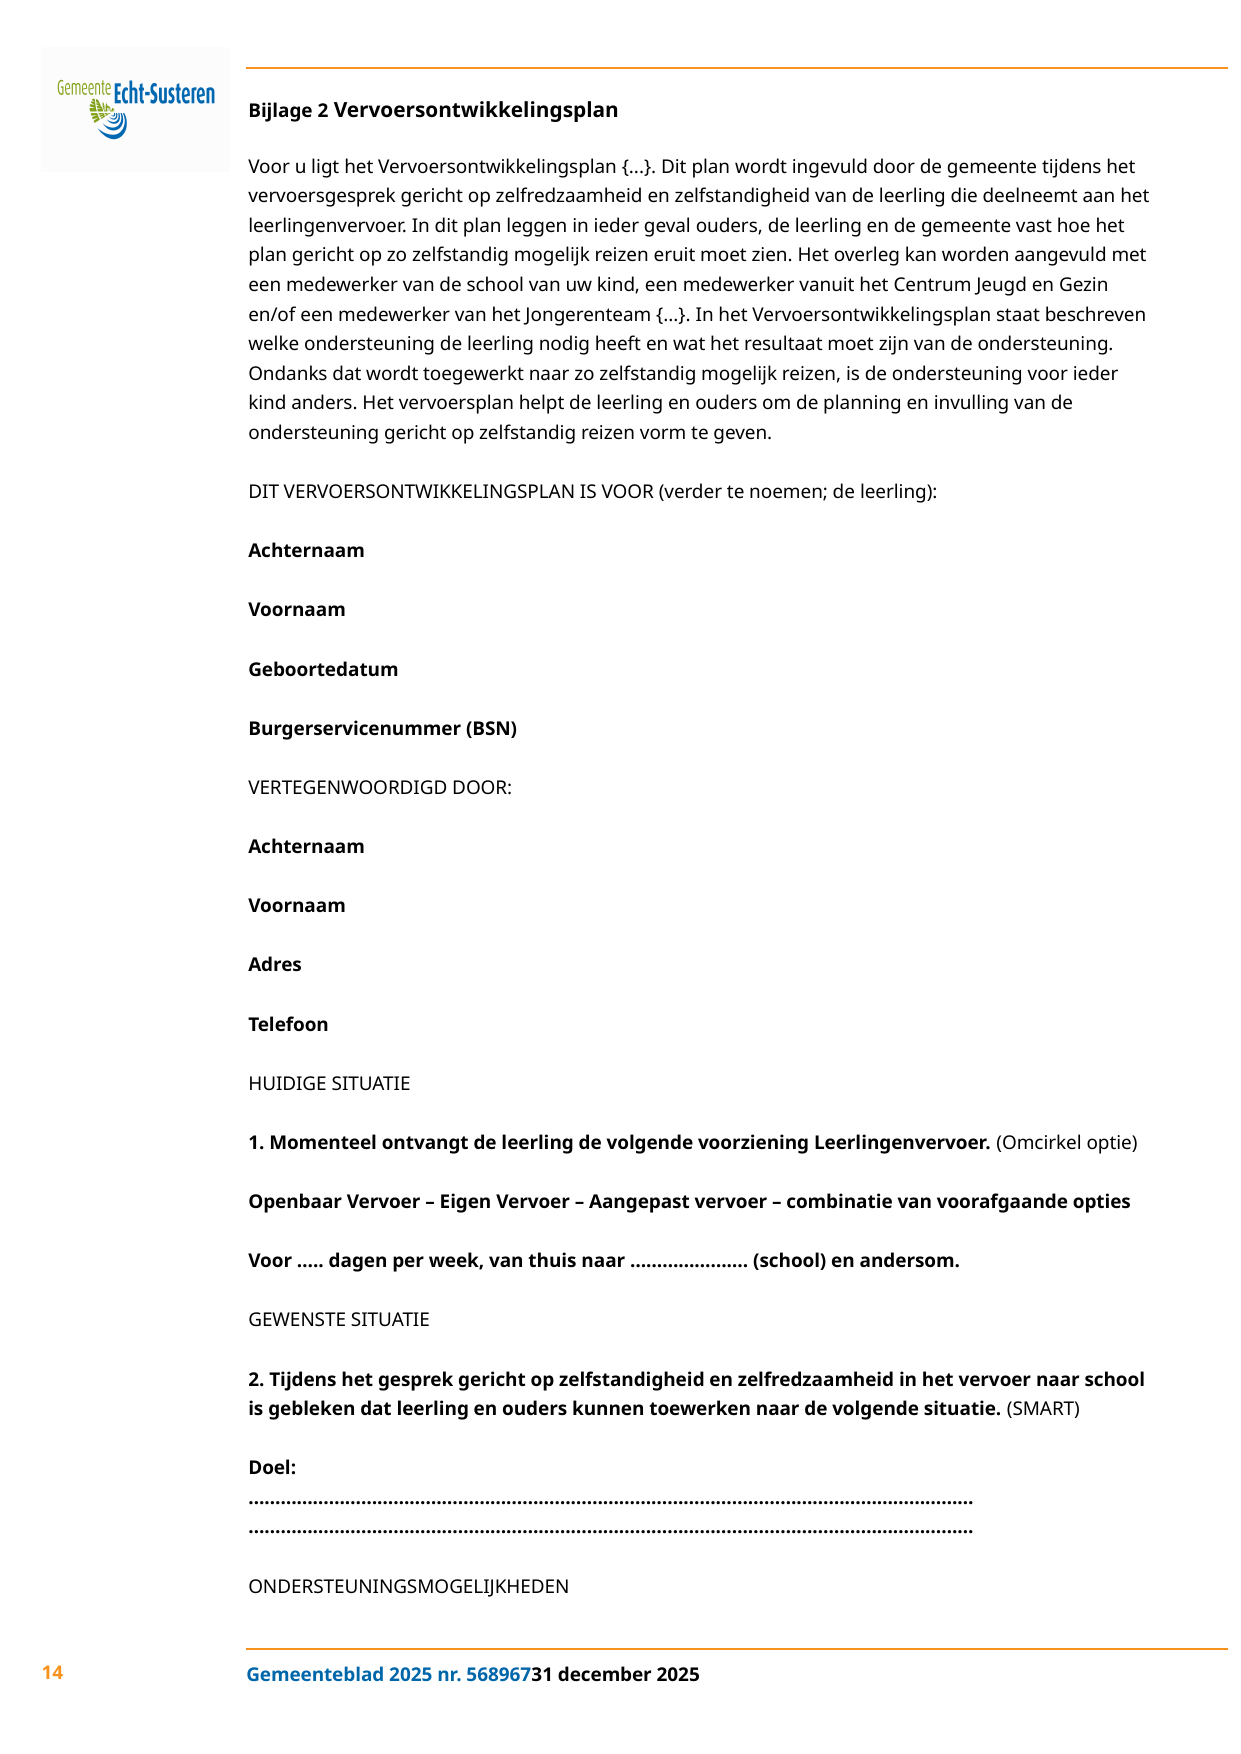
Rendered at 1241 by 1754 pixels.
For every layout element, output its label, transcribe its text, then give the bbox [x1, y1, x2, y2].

text ……………………………………………………………………………………………………………………… [248, 1484, 1152, 1510]
text 2. Tijdens het gesprek gericht op zelfstandigheid en zelfredzaamheid in het vervoer naar school is gebleken dat leerling en ouders kunnen toewerken naar de volgende situatie. (SMART) [248, 1366, 1152, 1421]
text Adres [248, 952, 1152, 977]
text Openbaar Vervoer – Eigen Vervoer – Aangepast vervoer – combinatie van voorafgaande opties [248, 1188, 1152, 1214]
text Telefoon [248, 1011, 1152, 1037]
text ……………………………………………………………………………………………………………………… [248, 1514, 1152, 1539]
text Achternaam [248, 537, 1152, 563]
text Burgerservicenummer (BSN) [248, 715, 1152, 741]
text Voornaam [248, 892, 1152, 918]
text Achternaam [248, 833, 1152, 859]
text Geboortedatum [248, 656, 1152, 682]
text DIT VERVOERSONTWIKKELINGSPLAN IS VOOR (verder te noemen; de leerling): [248, 478, 1152, 504]
text Doel: [248, 1454, 1152, 1480]
text Voor u ligt het Vervoersontwikkelingsplan {...}. Dit plan wordt ingevuld door de gemeente tijdens het vervoersgesprek gericht op zelfredzaamheid en zelfstandigheid van de leerling die deelneemt aan het leerlingenvervoer. In dit plan leggen in ieder geval ouders, de leerling en de gemeente vast hoe het plan gericht op zo zelfstandig mogelijk reizen eruit moet zien. Het overleg kan worden aangevuld met een medewerker van de school van uw kind, een medewerker vanuit het Centrum Jeugd en Gezin en/of een medewerker van het Jongerenteam {...}. In het Vervoersontwikkelingsplan staat beschreven welke ondersteuning de leerling nodig heeft en wat het resultaat moet zijn van de ondersteuning. Ondanks dat wordt toegewerkt naar zo zelfstandig mogelijk reizen, is de ondersteuning voor ieder kind anders. Het vervoersplan helpt de leerling en ouders om de planning en invulling van de ondersteuning gericht op zelfstandig reizen vorm te geven. [248, 153, 1152, 445]
picture [41, 47, 231, 172]
text HUIDIGE SITUATIE [248, 1070, 1152, 1096]
text Voor ….. dagen per week, van thuis naar …………………. (school) en andersom. [248, 1247, 1152, 1273]
text 1. Momenteel ontvangt de leerling de volgende voorziening Leerlingenvervoer. (Omcirkel optie) [248, 1129, 1152, 1155]
text VERTEGENWOORDIGD DOOR: [248, 774, 1152, 800]
text Voornaam [248, 597, 1152, 622]
text GEWENSTE SITUATIE [248, 1307, 1152, 1332]
text ONDERSTEUNINGSMOGELIJKHEDEN [248, 1573, 1152, 1599]
text Bijlage 2 Vervoersontwikkelingsplan [248, 95, 1152, 123]
